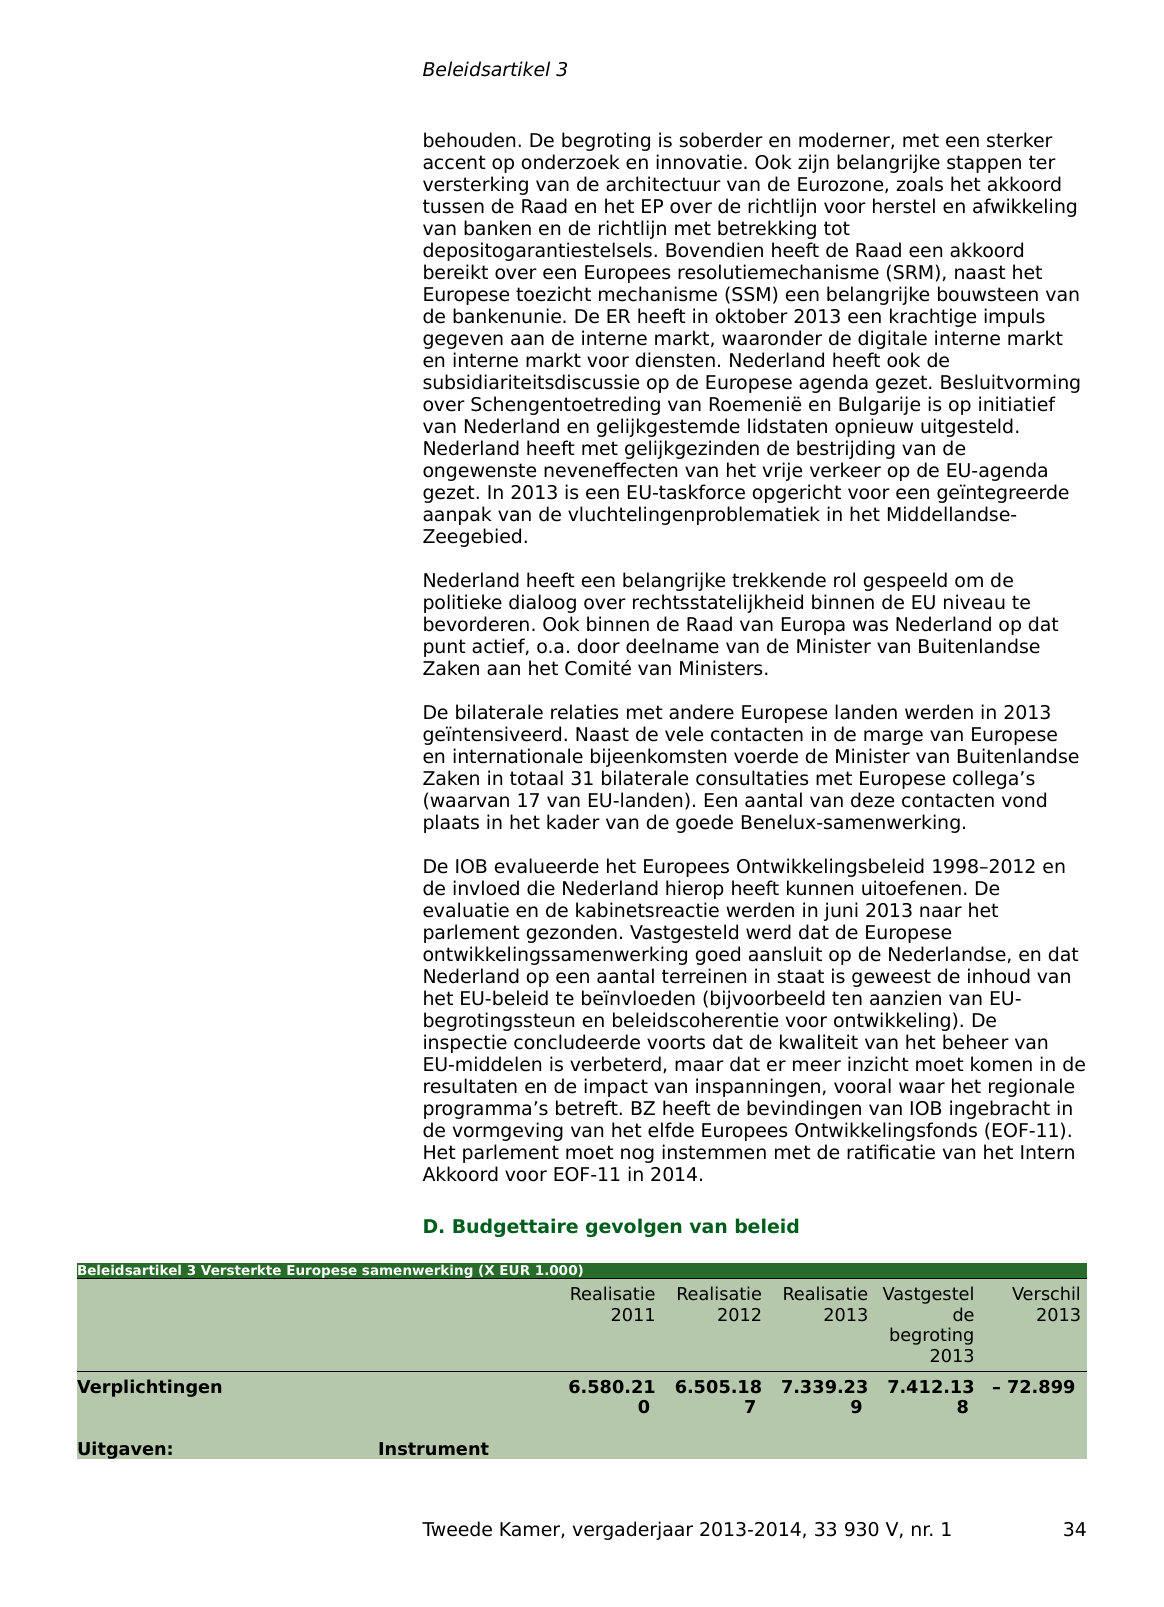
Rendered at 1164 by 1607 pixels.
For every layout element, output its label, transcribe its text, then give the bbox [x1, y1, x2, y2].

table_cell [661, 1439, 768, 1459]
table_cell Instrument [372, 1439, 555, 1459]
table_cell [555, 1439, 661, 1459]
table_cell [77, 1279, 136, 1371]
table_cell Realisatie 2013 [768, 1279, 874, 1371]
text De IOB evalueerde het Europees Ontwikkelingsbeleid 1998–2012 en de invloed die Nederland hierop heeft kunnen uitoefenen. De evaluatie en de kabinetsreactie werden in juni 2013 naar het parlement gezonden. Vastgesteld werd dat de Europese ontwikkelingssamenwerking goed aansluit op de Nederlandse, en dat Nederland op een aantal terreinen in staat is geweest de inhoud van het EU-beleid te beïnvloeden (bijvoorbeeld ten aanzien van EU-begrotingssteun en beleidscoherentie voor ontwikkeling). De inspectie concludeerde voorts dat de kwaliteit van het beheer van EU-middelen is verbeterd, maar dat er meer inzicht moet komen in de resultaten en de impact van inspanningen, vooral waar het regionale programma’s betreft. BZ heeft de bevindingen van IOB ingebracht in de vormgeving van het elfde Europees Ontwikkelingsfonds (EOF-11). Het parlement moet nog instemmen met de ratificatie van het Intern Akkoord voor EOF-11 in 2014. [422, 856, 1087, 1186]
table_cell [874, 1439, 980, 1459]
table_cell [372, 1279, 555, 1371]
table_cell [372, 1418, 555, 1439]
table_cell [77, 1418, 136, 1439]
table_cell [768, 1439, 874, 1459]
table_cell [555, 1418, 661, 1439]
table_cell [980, 1418, 1087, 1439]
table_cell – 72.899 [980, 1372, 1087, 1418]
table_cell [980, 1439, 1087, 1459]
table_cell [874, 1418, 980, 1439]
table_cell 6.580.210 [555, 1372, 661, 1418]
text De bilaterale relaties met andere Europese landen werden in 2013 geïntensiveerd. Naast de vele contacten in de marge van Europese en internationale bijeenkomsten voerde de Minister van Buitenlandse Zaken in totaal 31 bilaterale consultaties met Europese collega’s (waarvan 17 van EU-landen). Een aantal van deze contacten vond plaats in het kader van de goede Benelux-samenwerking. [422, 702, 1087, 834]
table_header Beleidsartikel 3 Versterkte Europese samenwerking (X EUR 1.000) [77, 1263, 1087, 1278]
table_cell 6.505.187 [661, 1372, 768, 1418]
table_cell [136, 1418, 372, 1439]
table_cell Uitgaven: [77, 1439, 372, 1459]
table_cell [661, 1418, 768, 1439]
text Nederland heeft een belangrijke trekkende rol gespeeld om de politieke dialoog over rechtsstatelijkheid binnen de EU niveau te bevorderen. Ook binnen de Raad van Europa was Nederland op dat punt actief, o.a. door deelname van de Minister van Buitenlandse Zaken aan het Comité van Ministers. [422, 570, 1087, 679]
table_cell [768, 1418, 874, 1439]
table_cell Verplichtingen [77, 1372, 372, 1418]
table_cell 7.412.138 [874, 1372, 980, 1418]
text behouden. De begroting is soberder en moderner, met een sterker accent op onderzoek en innovatie. Ook zijn belangrijke stappen ter versterking van de architectuur van de Eurozone, zoals het akkoord tussen de Raad en het EP over de richtlijn voor herstel en afwikkeling van banken en de richtlijn met betrekking tot depositogarantiestelsels. Bovendien heeft de Raad een akkoord bereikt over een Europees resolutiemechanisme (SRM), naast het Europese toezicht mechanisme (SSM) een belangrijke bouwsteen van de bankenunie. De ER heeft in oktober 2013 een krachtige impuls gegeven aan de interne markt, waaronder de digitale interne markt en interne markt voor diensten. Nederland heeft ook de subsidiariteitsdiscussie op de Europese agenda gezet. Besluitvorming over Schengentoetreding van Roemenië en Bulgarije is op initiatief van Nederland en gelijkgestemde lidstaten opnieuw uitgesteld. Nederland heeft met gelijkgezinden de bestrijding van de ongewenste neveneffecten van het vrije verkeer op de EU-agenda gezet. In 2013 is een EU-taskforce opgericht voor een geïntegreerde aanpak van de vluchtelingenproblematiek in het Middellandse-Zeegebied. [422, 130, 1087, 547]
table_cell 7.339.239 [768, 1372, 874, 1418]
subtitle D. Budgettaire gevolgen van beleid [422, 1216, 1087, 1237]
table_cell [372, 1372, 555, 1418]
table_cell Realisatie 2012 [661, 1279, 768, 1371]
table_cell Verschil 2013 [980, 1279, 1087, 1371]
table_cell Realisatie 2011 [555, 1279, 661, 1371]
table_cell [136, 1279, 372, 1371]
table_cell Vastgestelde begroting 2013 [874, 1279, 980, 1371]
